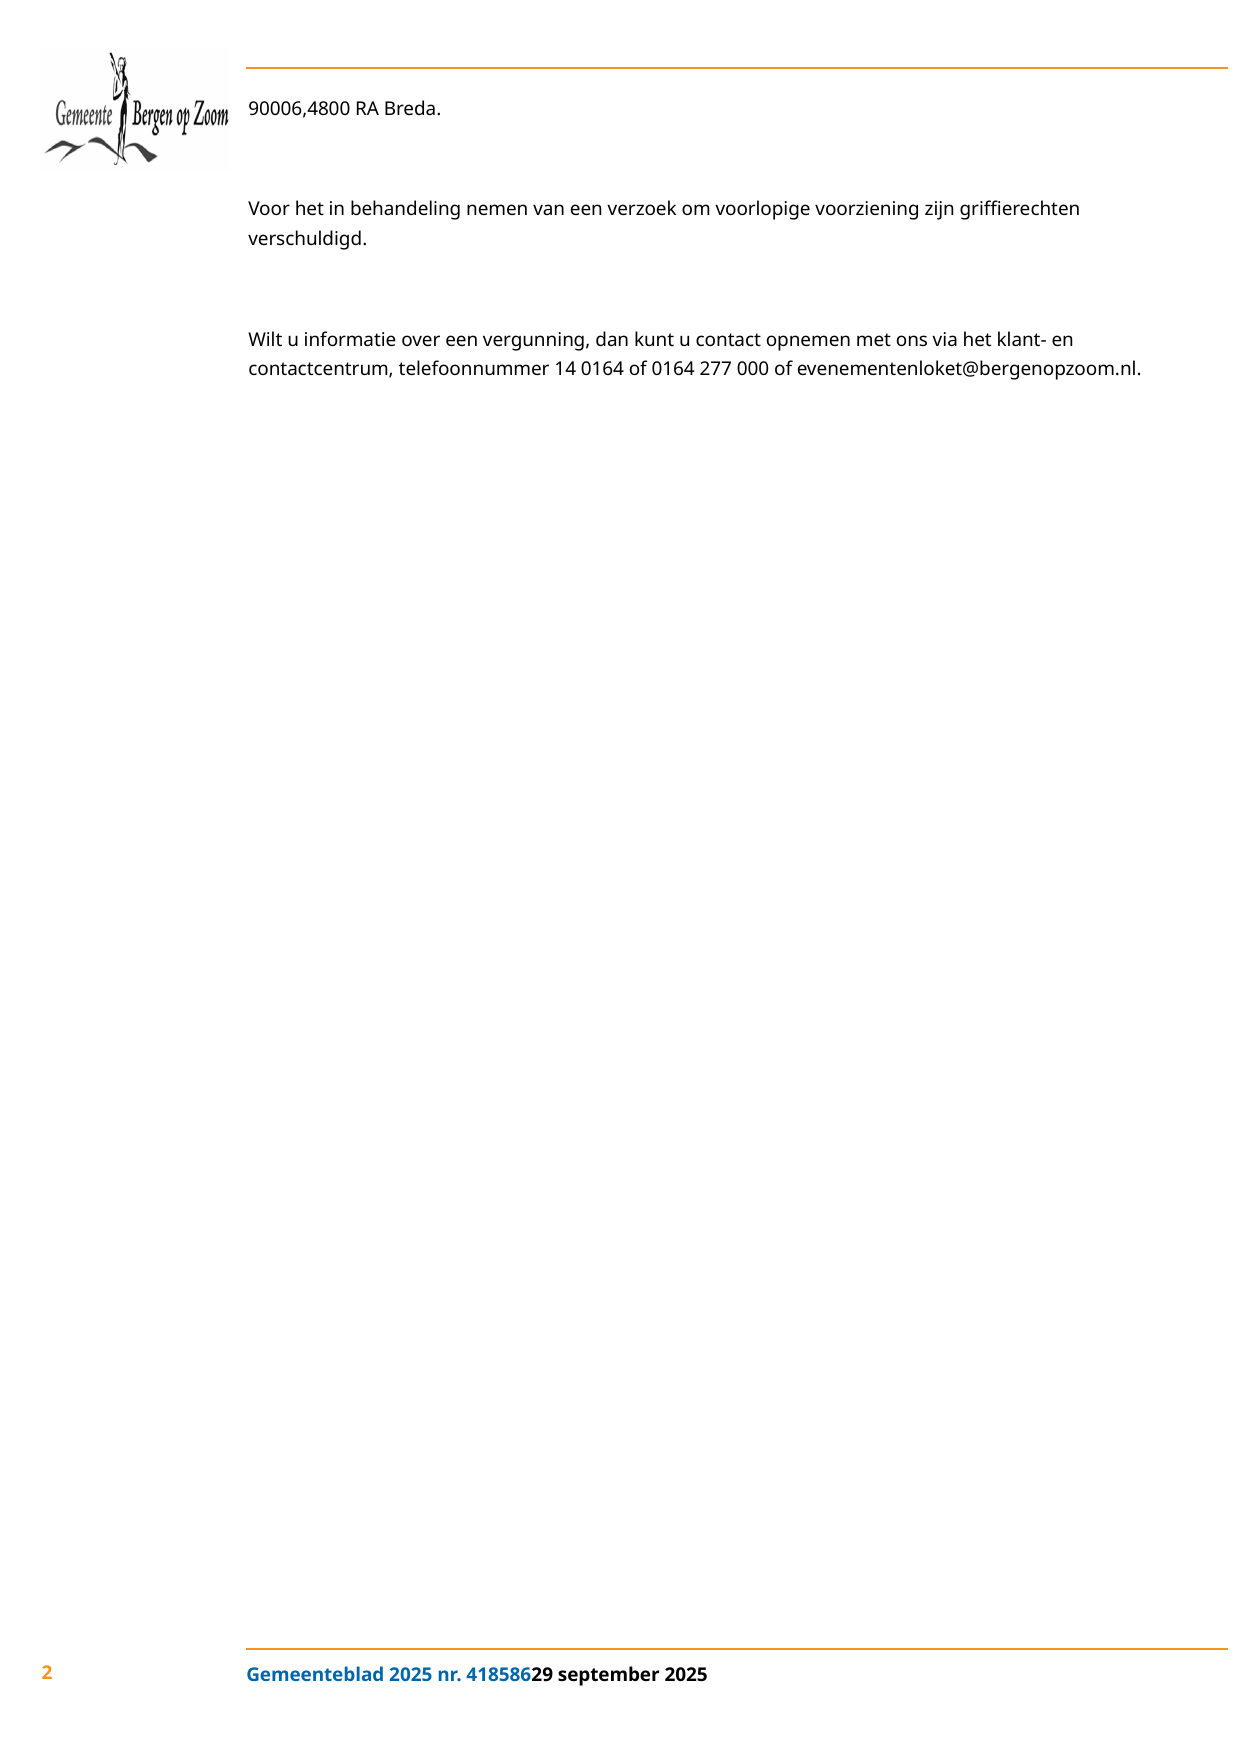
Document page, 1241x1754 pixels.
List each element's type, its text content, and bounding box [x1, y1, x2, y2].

text Wilt u informatie over een vergunning, dan kunt u contact opnemen met ons via het klant- en contactcentrum, telefoonnummer 14 0164 of 0164 277 000 of evenementenloket@bergenopzoom.nl. [248, 326, 1152, 381]
picture [41, 47, 231, 172]
text 90006,4800 RA Breda. [248, 95, 1152, 121]
text Voor het in behandeling nemen van een verzoek om voorlopige voorziening zijn griffierechten verschuldigd. [248, 196, 1152, 251]
